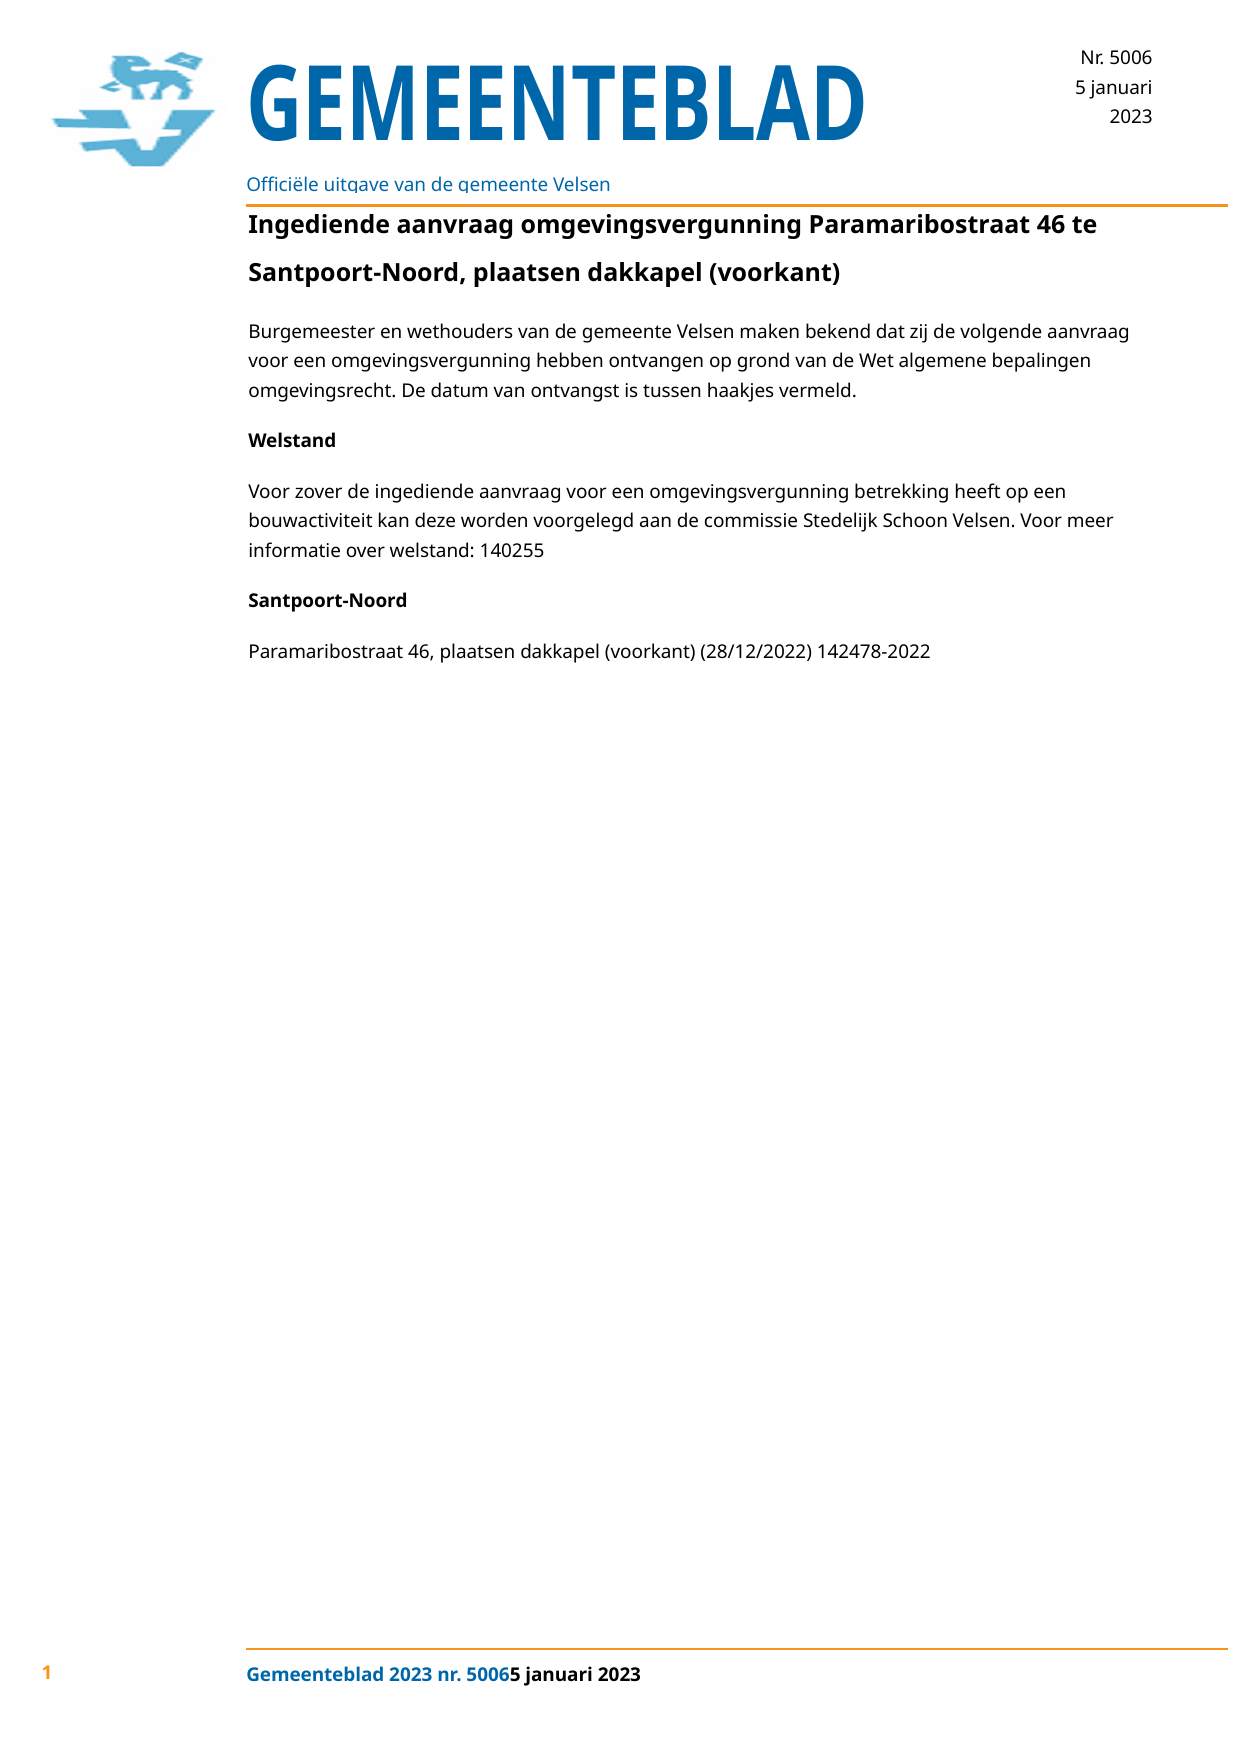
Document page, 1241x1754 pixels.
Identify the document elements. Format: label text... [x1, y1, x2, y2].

picture [41, 47, 231, 172]
text Burgemeester en wethouders van de gemeente Velsen maken bekend dat zij de volgende aanvraag voor een omgevingsvergunning hebben ontvangen op grond van de Wet algemene bepalingen omgevingsrecht. De datum van ontvangst is tussen haakjes vermeld. [248, 318, 1152, 403]
text Voor zover de ingediende aanvraag voor een omgevingsvergunning betrekking heeft op een bouwactiviteit kan deze worden voorgelegd aan de commissie Stedelijk Schoon Velsen. Voor meer informatie over welstand: 140255 [248, 478, 1152, 563]
text Welstand [248, 427, 1152, 453]
text Ingediende aanvraag omgevingsvergunning Paramaribostraat 46 te Santpoort-Noord, plaatsen dakkapel (voorkant) [248, 207, 1152, 288]
text Santpoort-Noord [248, 587, 1152, 613]
text Paramaribostraat 46, plaatsen dakkapel (voorkant) (28/12/2022) 142478-2022 [248, 638, 1152, 664]
